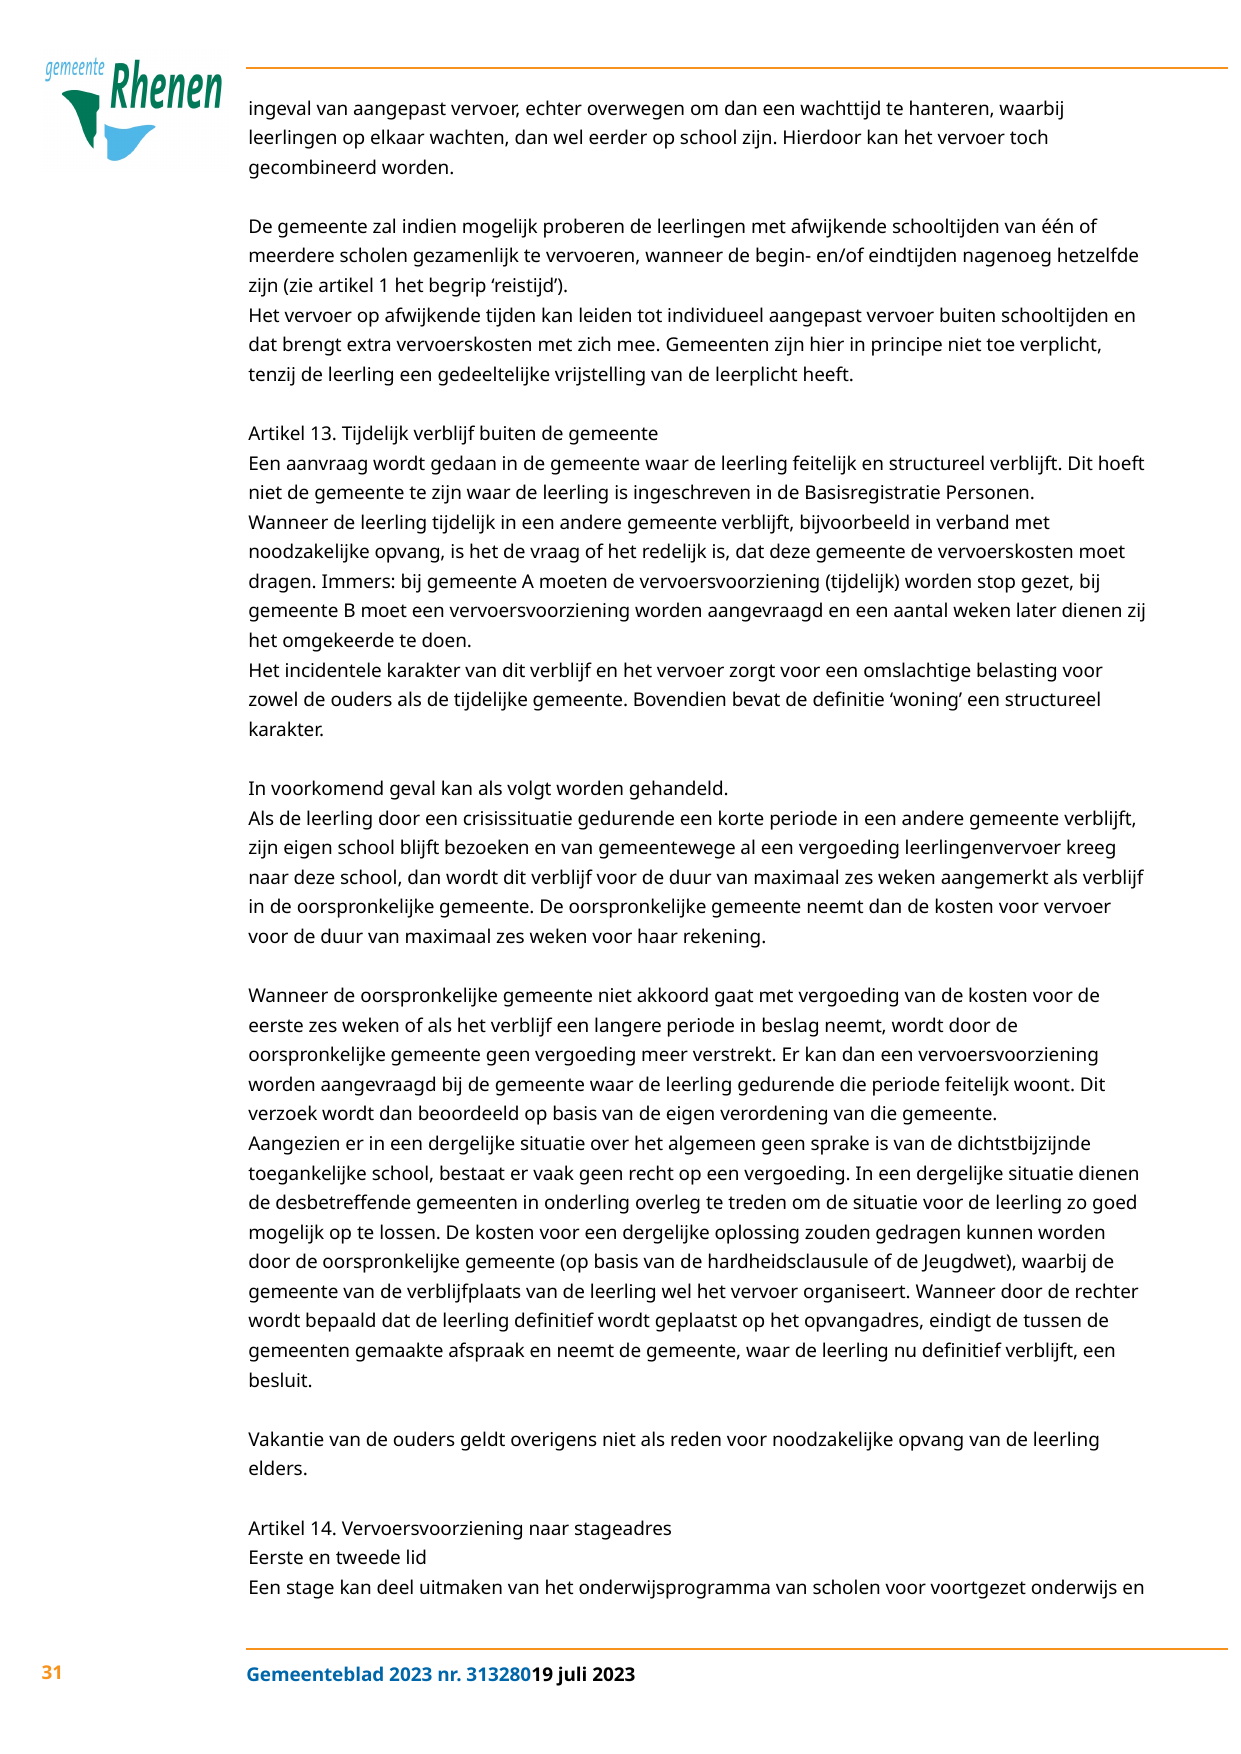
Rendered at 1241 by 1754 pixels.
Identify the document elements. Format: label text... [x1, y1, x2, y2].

text ingeval van aangepast vervoer, echter overwegen om dan een wachttijd te hanteren, waarbij leerlingen op elkaar wachten, dan wel eerder op school zijn. Hierdoor kan het vervoer toch gecombineerd worden. [248, 95, 1152, 180]
text De gemeente zal indien mogelijk proberen de leerlingen met afwijkende schooltijden van één of meerdere scholen gezamenlijk te vervoeren, wanneer de begin- en/of eindtijden nagenoeg hetzelfde zijn (zie artikel 1 het begrip ‘reistijd’). [248, 213, 1152, 298]
text In voorkomend geval kan als volgt worden gehandeld. [248, 775, 1152, 801]
text Een stage kan deel uitmaken van het onderwijsprogramma van scholen voor voortgezet onderwijs en [248, 1574, 1152, 1600]
text Aangezien er in een dergelijke situatie over het algemeen geen sprake is van de dichtstbijzijnde toegankelijke school, bestaat er vaak geen recht op een vergoeding. In een dergelijke situatie dienen de desbetreffende gemeenten in onderling overleg te treden om de situatie voor de leerling zo goed mogelijk op te lossen. De kosten voor een dergelijke oplossing zouden gedragen kunnen worden door de oorspronkelijke gemeente (op basis van de hardheidsclausule of de Jeugdwet), waarbij de gemeente van de verblijfplaats van de leerling wel het vervoer organiseert. Wanneer door de rechter wordt bepaald dat de leerling definitief wordt geplaatst op het opvangadres, eindigt de tussen de gemeenten gemaakte afspraak en neemt de gemeente, waar de leerling nu definitief verblijft, een besluit. [248, 1130, 1152, 1393]
text Het vervoer op afwijkende tijden kan leiden tot individueel aangepast vervoer buiten schooltijden en dat brengt extra vervoerskosten met zich mee. Gemeenten zijn hier in principe niet toe verplicht, tenzij de leerling een gedeeltelijke vrijstelling van de leerplicht heeft. [248, 302, 1152, 387]
text Artikel 14. Vervoersvoorziening naar stageadres [248, 1515, 1152, 1541]
picture [41, 47, 231, 172]
text Een aanvraag wordt gedaan in de gemeente waar de leerling feitelijk en structureel verblijft. Dit hoeft niet de gemeente te zijn waar de leerling is ingeschreven in de Basisregistratie Personen. [248, 450, 1152, 505]
text Het incidentele karakter van dit verblijf en het vervoer zorgt voor een omslachtige belasting voor zowel de ouders als de tijdelijke gemeente. Bovendien bevat de definitie ‘woning’ een structureel karakter. [248, 657, 1152, 742]
text Wanneer de leerling tijdelijk in een andere gemeente verblijft, bijvoorbeeld in verband met noodzakelijke opvang, is het de vraag of het redelijk is, dat deze gemeente de vervoerskosten moet dragen. Immers: bij gemeente A moeten de vervoersvoorziening (tijdelijk) worden stop gezet, bij gemeente B moet een vervoersvoorziening worden aangevraagd en een aantal weken later dienen zij het omgekeerde te doen. [248, 509, 1152, 653]
text Als de leerling door een crisissituatie gedurende een korte periode in een andere gemeente verblijft, zijn eigen school blijft bezoeken en van gemeentewege al een vergoeding leerlingenvervoer kreeg naar deze school, dan wordt dit verblijf voor de duur van maximaal zes weken aangemerkt als verblijf in de oorspronkelijke gemeente. De oorspronkelijke gemeente neemt dan de kosten voor vervoer voor de duur van maximaal zes weken voor haar rekening. [248, 805, 1152, 949]
text Eerste en tweede lid [248, 1544, 1152, 1570]
text Artikel 13. Tijdelijk verblijf buiten de gemeente [248, 420, 1152, 446]
text Vakantie van de ouders geldt overigens niet als reden voor noodzakelijke opvang van de leerling elders. [248, 1426, 1152, 1481]
text Wanneer de oorspronkelijke gemeente niet akkoord gaat met vergoeding van de kosten voor de eerste zes weken of als het verblijf een langere periode in beslag neemt, wordt door de oorspronkelijke gemeente geen vergoeding meer verstrekt. Er kan dan een vervoersvoorziening worden aangevraagd bij de gemeente waar de leerling gedurende die periode feitelijk woont. Dit verzoek wordt dan beoordeeld op basis van de eigen verordening van die gemeente. [248, 982, 1152, 1126]
